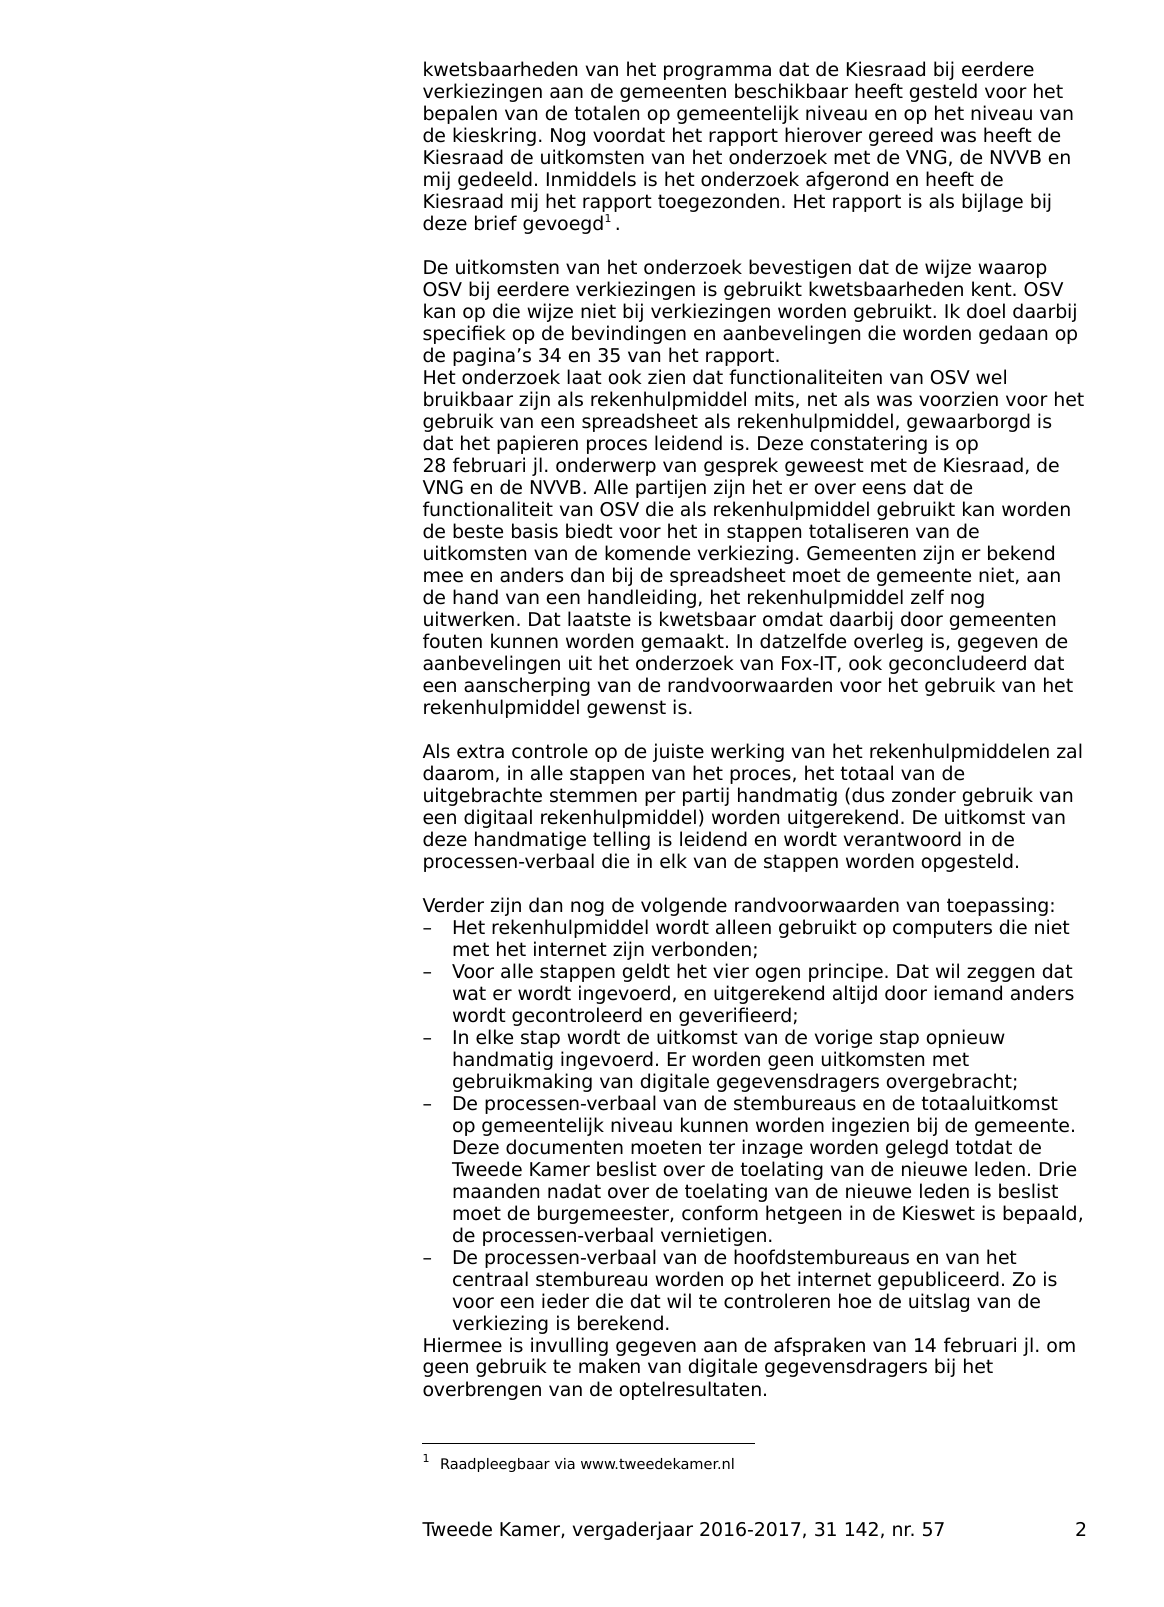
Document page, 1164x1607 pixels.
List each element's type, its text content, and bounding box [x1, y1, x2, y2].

text Hiermee is invulling gegeven aan de afspraken van 14 februari jl. om geen gebruik te maken van digitale gegevensdragers bij het overbrengen van de optelresultaten. [422, 1334, 1087, 1400]
text De uitkomsten van het onderzoek bevestigen dat de wijze waarop OSV bij eerdere verkiezingen is gebruikt kwetsbaarheden kent. OSV kan op die wijze niet bij verkiezingen worden gebruikt. Ik doel daarbij specifiek op de bevindingen en aanbevelingen die worden gedaan op de pagina’s 34 en 35 van het rapport. [422, 257, 1087, 367]
text Als extra controle op de juiste werking van het rekenhulpmiddelen zal daarom, in alle stappen van het proces, het totaal van de uitgebrachte stemmen per partij handmatig (dus zonder gebruik van een digitaal rekenhulpmiddel) worden uitgerekend. De uitkomst van deze handmatige telling is leidend en wordt verantwoord in de processen-verbaal die in elk van de stappen worden opgesteld. [422, 741, 1087, 873]
text Raadpleegbaar via www.tweedekamer.nl [422, 1452, 1087, 1474]
text – Het rekenhulpmiddel wordt alleen gebruikt op computers die niet met het internet zijn verbonden; [422, 917, 1087, 961]
text – In elke stap wordt de uitkomst van de vorige stap opnieuw handmatig ingevoerd. Er worden geen uitkomsten met gebruikmaking van digitale gegevensdragers overgebracht; [422, 1027, 1087, 1093]
text Verder zijn dan nog de volgende randvoorwaarden van toepassing: [422, 895, 1087, 917]
text kwetsbaarheden van het programma dat de Kiesraad bij eerdere verkiezingen aan de gemeenten beschikbaar heeft gesteld voor het bepalen van de totalen op gemeentelijk niveau en op het niveau van de kieskring. Nog voordat het rapport hierover gereed was heeft de Kiesraad de uitkomsten van het onderzoek met de VNG, de NVVB en mij gedeeld. Inmiddels is het onderzoek afgerond en heeft de Kiesraad mij het rapport toegezonden. Het rapport is als bijlage bij deze brief gevoegd. [422, 59, 1087, 235]
text Het onderzoek laat ook zien dat functionaliteiten van OSV wel bruikbaar zijn als rekenhulpmiddel mits, net als was voorzien voor het gebruik van een spreadsheet als rekenhulpmiddel, gewaarborgd is dat het papieren proces leidend is. Deze constatering is op 28 februari jl. onderwerp van gesprek geweest met de Kiesraad, de VNG en de NVVB. Alle partijen zijn het er over eens dat de functionaliteit van OSV die als rekenhulpmiddel gebruikt kan worden de beste basis biedt voor het in stappen totaliseren van de uitkomsten van de komende verkiezing. Gemeenten zijn er bekend mee en anders dan bij de spreadsheet moet de gemeente niet, aan de hand van een handleiding, het rekenhulpmiddel zelf nog uitwerken. Dat laatste is kwetsbaar omdat daarbij door gemeenten fouten kunnen worden gemaakt. In datzelfde overleg is, gegeven de aanbevelingen uit het onderzoek van Fox-IT, ook geconcludeerd dat een aanscherping van de randvoorwaarden voor het gebruik van het rekenhulpmiddel gewenst is. [422, 367, 1087, 719]
text – Voor alle stappen geldt het vier ogen principe. Dat wil zeggen dat wat er wordt ingevoerd, en uitgerekend altijd door iemand anders wordt gecontroleerd en geverifieerd; [422, 961, 1087, 1027]
text – De processen-verbaal van de stembureaus en de totaaluitkomst op gemeentelijk niveau kunnen worden ingezien bij de gemeente. Deze documenten moeten ter inzage worden gelegd totdat de Tweede Kamer beslist over de toelating van de nieuwe leden. Drie maanden nadat over de toelating van de nieuwe leden is beslist moet de burgemeester, conform hetgeen in de Kieswet is bepaald, de processen-verbaal vernietigen. [422, 1093, 1087, 1247]
text – De processen-verbaal van de hoofdstembureaus en van het centraal stembureau worden op het internet gepubliceerd. Zo is voor een ieder die dat wil te controleren hoe de uitslag van de verkiezing is berekend. [422, 1247, 1087, 1334]
